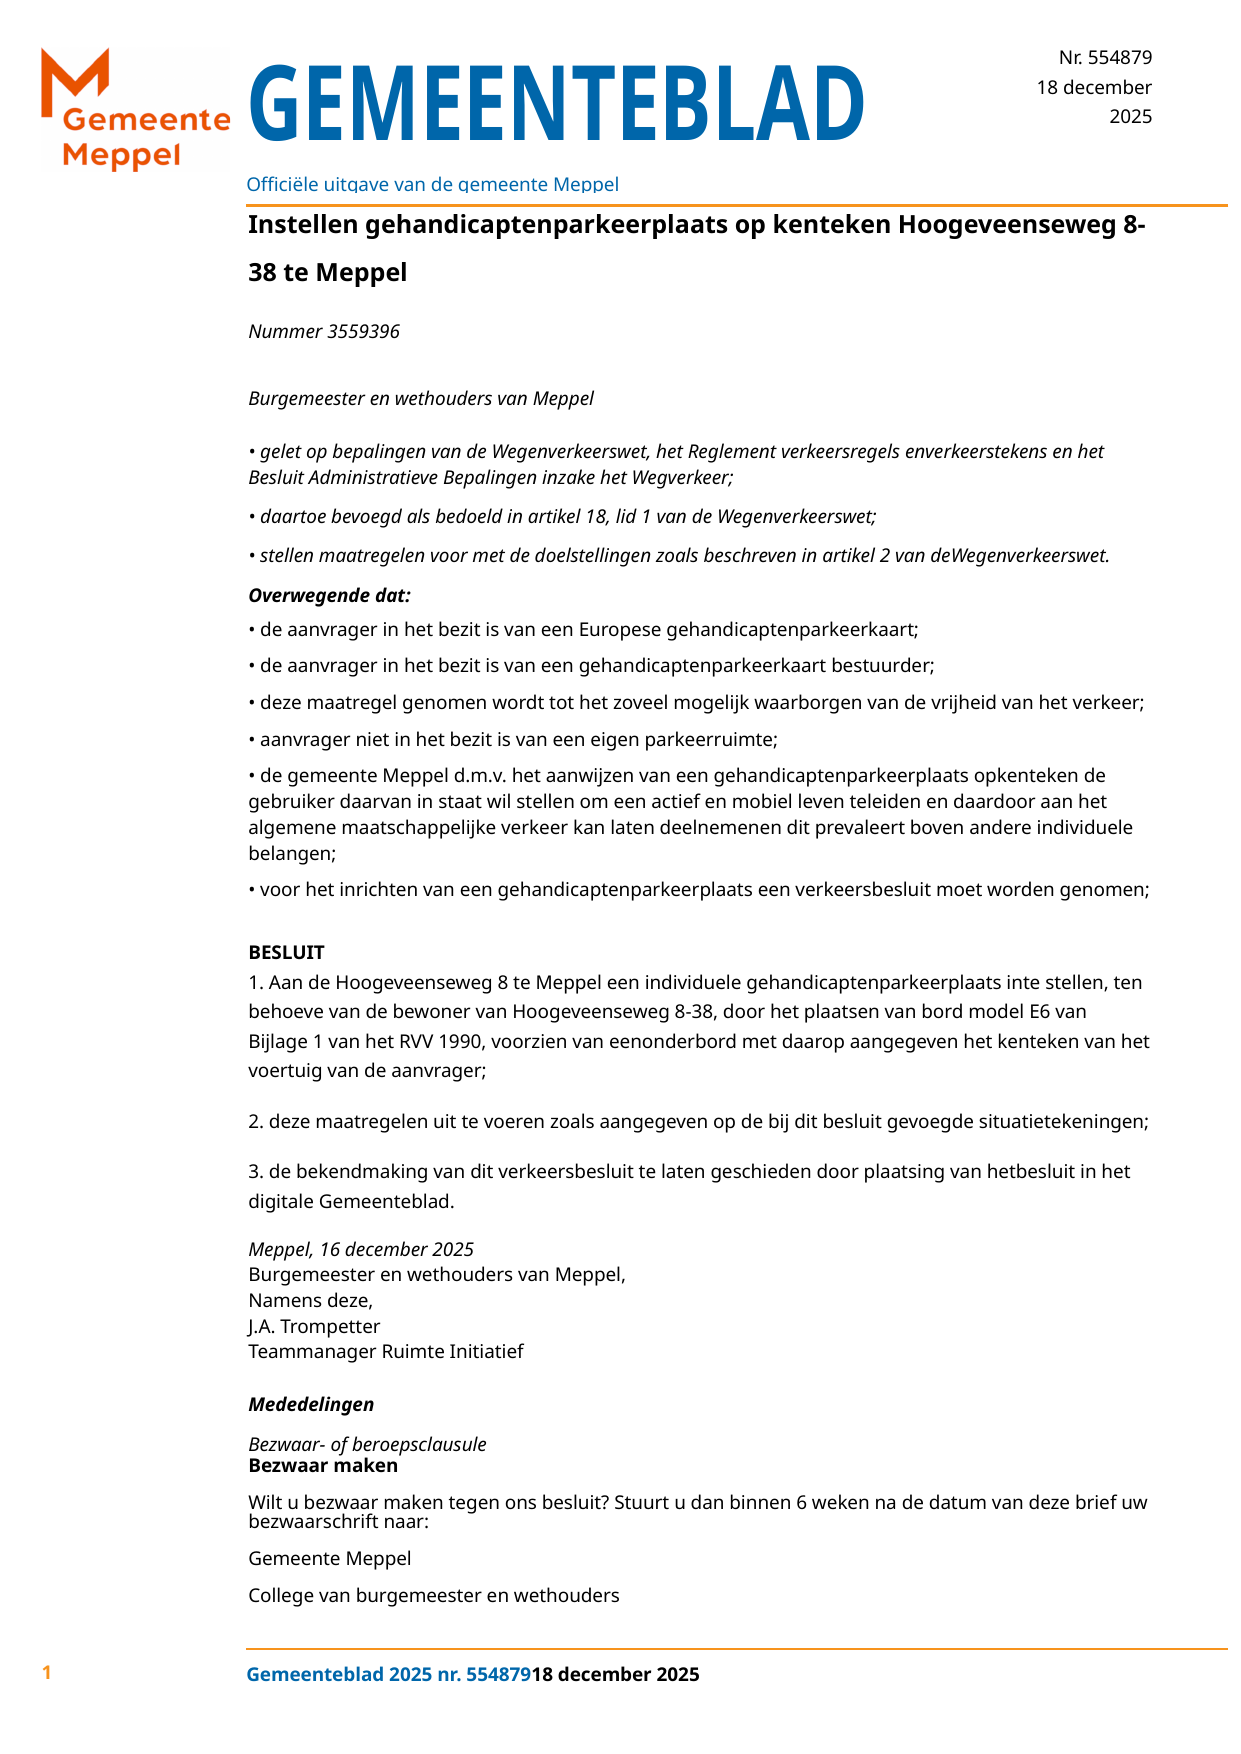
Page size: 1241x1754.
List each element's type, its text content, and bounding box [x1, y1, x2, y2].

text BESLUIT [248, 939, 1152, 965]
text • stellen maatregelen voor met de doelstellingen zoals beschreven in artikel 2 van deWegenverkeerswet. [248, 543, 1152, 568]
text • daartoe bevoegd als bedoeld in artikel 18, lid 1 van de Wegenverkeerswet; [248, 503, 1152, 529]
text • de aanvrager in het bezit is van een Europese gehandicaptenparkeerkaart; [248, 616, 1152, 642]
picture [41, 47, 231, 172]
text Bezwaar maken [248, 1457, 1152, 1476]
text College van burgemeester en wethouders [248, 1587, 1152, 1606]
text Instellen gehandicaptenparkeerplaats op kenteken Hoogeveenseweg 8-38 te Meppel [248, 207, 1152, 288]
text • voor het inrichten van een gehandicaptenparkeerplaats een verkeersbesluit moet worden genomen; [248, 877, 1152, 902]
text 3. de bekendmaking van dit verkeersbesluit te laten geschieden door plaatsing van hetbesluit in het digitale Gemeenteblad. [248, 1158, 1152, 1214]
text • de aanvrager in het bezit is van een gehandicaptenparkeerkaart bestuurder; [248, 653, 1152, 678]
text Burgemeester en wethouders van Meppel [248, 386, 1152, 411]
text Mededelingen [248, 1392, 1152, 1417]
text • de gemeente Meppel d.m.v. het aanwijzen van een gehandicaptenparkeerplaats opkenteken de gebruiker daarvan in staat wil stellen om een actief en mobiel leven teleiden en daardoor aan het algemene maatschappelijke verkeer kan laten deelnemenen dit prevaleert boven andere individuele belangen; [248, 763, 1152, 866]
text Gemeente Meppel [248, 1550, 1152, 1569]
text J.A. Trompetter [248, 1313, 1152, 1339]
text Teammanager Ruimte Initiatief [248, 1339, 1152, 1364]
text • aanvrager niet in het bezit is van een eigen parkeerruimte; [248, 726, 1152, 752]
text 2. deze maatregelen uit te voeren zoals aangegeven op de bij dit besluit gevoegde situatietekeningen; [248, 1108, 1152, 1134]
text Meppel, 16 december 2025 [248, 1236, 1152, 1262]
text Burgemeester en wethouders van Meppel, [248, 1262, 1152, 1287]
text Overwegende dat: [248, 582, 1152, 608]
text 1. Aan de Hoogeveenseweg 8 te Meppel een individuele gehandicaptenparkeerplaats inte stellen, ten behoeve van de bewoner van Hoogeveenseweg 8-38, door het plaatsen van bord model E6 van Bijlage 1 van het RVV 1990, voorzien van eenonderbord met daarop aangegeven het kenteken van het voertuig van de aanvrager; [248, 969, 1152, 1083]
text Namens deze, [248, 1287, 1152, 1313]
text Bezwaar- of beroepsclausule [248, 1431, 1152, 1457]
text • gelet op bepalingen van de Wegenverkeerswet, het Reglement verkeersregels enverkeerstekens en het Besluit Administratieve Bepalingen inzake het Wegverkeer; [248, 438, 1152, 490]
text • deze maatregel genomen wordt tot het zoveel mogelijk waarborgen van de vrijheid van het verkeer; [248, 689, 1152, 715]
text Wilt u bezwaar maken tegen ons besluit? Stuurt u dan binnen 6 weken na de datum van deze brief uw bezwaarschrift naar: [248, 1494, 1152, 1532]
text Nummer 3559396 [248, 318, 1152, 344]
